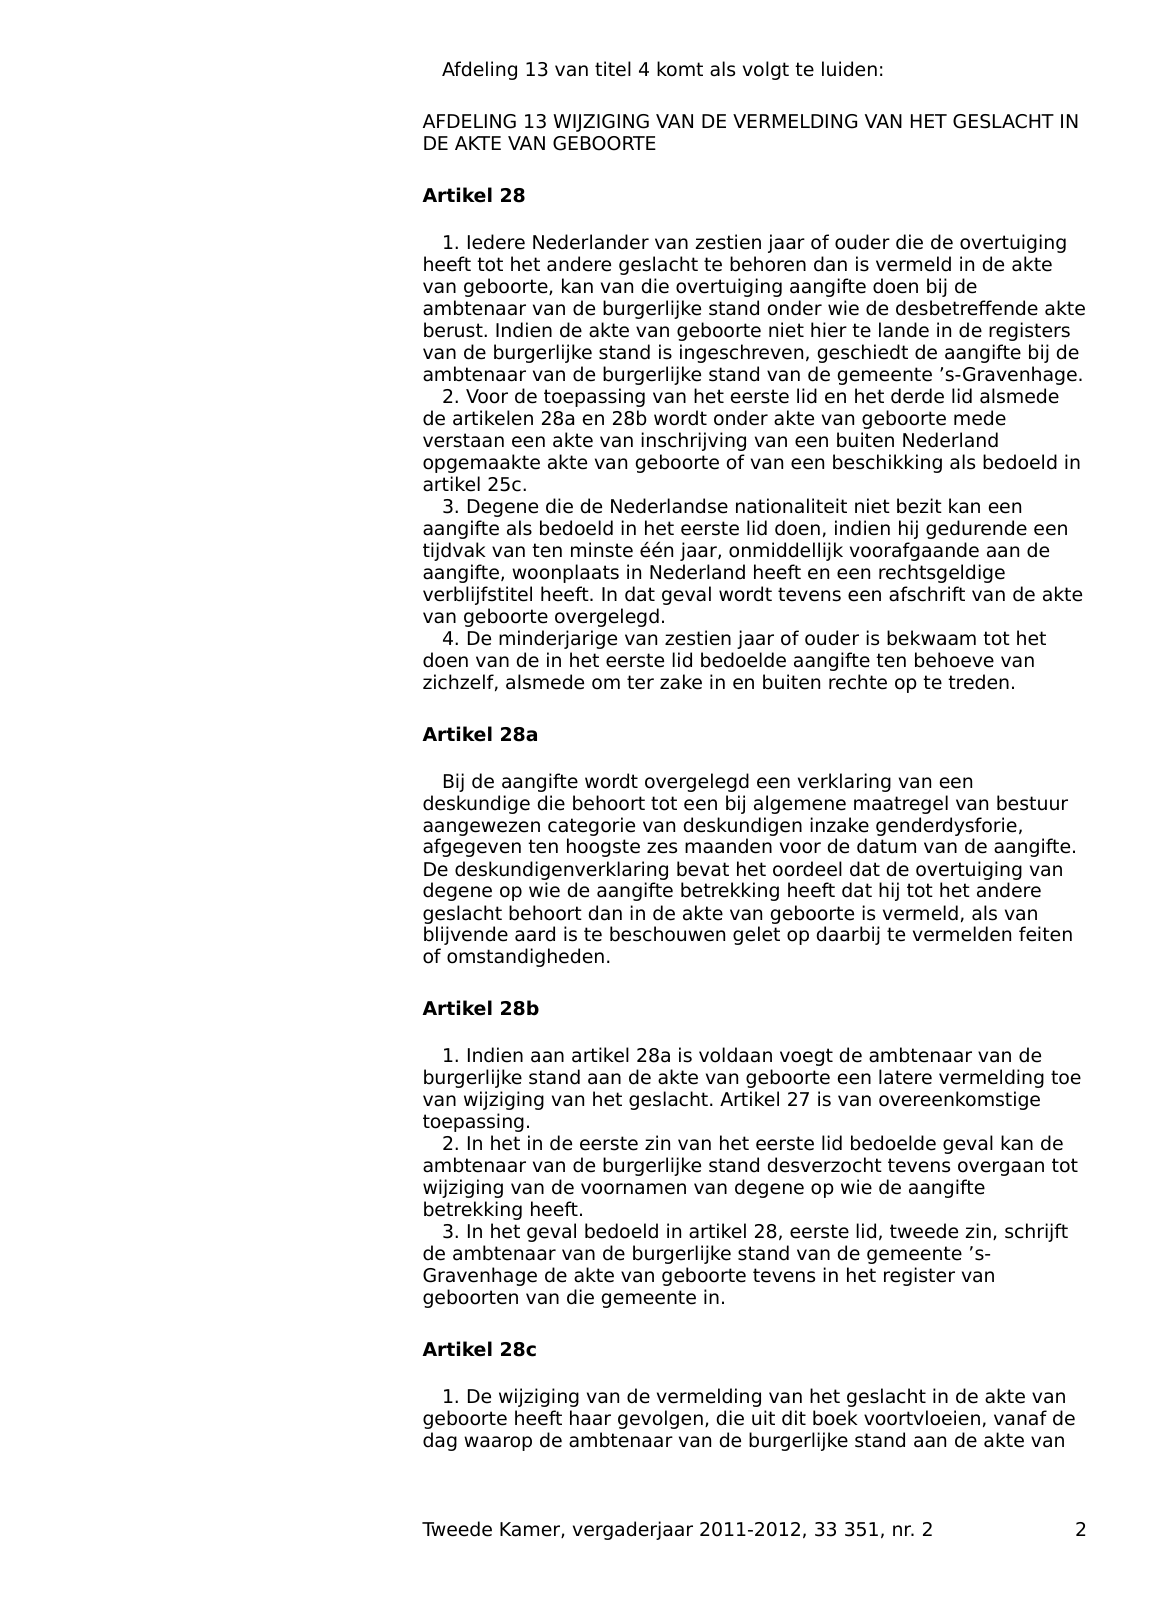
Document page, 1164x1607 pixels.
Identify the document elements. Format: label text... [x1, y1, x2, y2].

subtitle Artikel 28a [422, 723, 1087, 746]
text 1. Indien aan artikel 28a is voldaan voegt de ambtenaar van de burgerlijke stand aan de akte van geboorte een latere vermelding toe van wijziging van het geslacht. Artikel 27 is van overeenkomstige toepassing. [422, 1045, 1087, 1133]
text 2. Voor de toepassing van het eerste lid en het derde lid alsmede de artikelen 28a en 28b wordt onder akte van geboorte mede verstaan een akte van inschrijving van een buiten Nederland opgemaakte akte van geboorte of van een beschikking als bedoeld in artikel 25c. [422, 386, 1087, 496]
text 1. Iedere Nederlander van zestien jaar of ouder die de overtuiging heeft tot het andere geslacht te behoren dan is vermeld in de akte van geboorte, kan van die overtuiging aangifte doen bij de ambtenaar van de burgerlijke stand onder wie de desbetreffende akte berust. Indien de akte van geboorte niet hier te lande in de registers van de burgerlijke stand is ingeschreven, geschiedt de aangifte bij de ambtenaar van de burgerlijke stand van de gemeente ’s-Gravenhage. [422, 232, 1087, 386]
text 2. In het in de eerste zin van het eerste lid bedoelde geval kan de ambtenaar van de burgerlijke stand desverzocht tevens overgaan tot wijziging van de voornamen van degene op wie de aangifte betrekking heeft. [422, 1133, 1087, 1221]
text Afdeling 13 van titel 4 komt als volgt te luiden: [422, 59, 1087, 81]
subtitle Artikel 28b [422, 998, 1087, 1020]
text 3. Degene die de Nederlandse nationaliteit niet bezit kan een aangifte als bedoeld in het eerste lid doen, indien hij gedurende een tijdvak van ten minste één jaar, onmiddellijk voorafgaande aan de aangifte, woonplaats in Nederland heeft en een rechtsgeldige verblijfstitel heeft. In dat geval wordt tevens een afschrift van de akte van geboorte overgelegd. [422, 496, 1087, 628]
subtitle AFDELING 13 WIJZIGING VAN DE VERMELDING VAN HET GESLACHT IN DE AKTE VAN GEBOORTE [422, 111, 1087, 155]
text 4. De minderjarige van zestien jaar of ouder is bekwaam tot het doen van de in het eerste lid bedoelde aangifte ten behoeve van zichzelf, alsmede om ter zake in en buiten rechte op te treden. [422, 628, 1087, 693]
text Bij de aangifte wordt overgelegd een verklaring van een deskundige die behoort tot een bij algemene maatregel van bestuur aangewezen categorie van deskundigen inzake genderdysforie, afgegeven ten hoogste zes maanden voor de datum van de aangifte. De deskundigenverklaring bevat het oordeel dat de overtuiging van degene op wie de aangifte betrekking heeft dat hij tot het andere geslacht behoort dan in de akte van geboorte is vermeld, als van blijvende aard is te beschouwen gelet op daarbij te vermelden feiten of omstandigheden. [422, 771, 1087, 968]
text 1. De wijziging van de vermelding van het geslacht in de akte van geboorte heeft haar gevolgen, die uit dit boek voortvloeien, vanaf de dag waarop de ambtenaar van de burgerlijke stand aan de akte van [422, 1386, 1087, 1452]
subtitle Artikel 28c [422, 1339, 1087, 1361]
text 3. In het geval bedoeld in artikel 28, eerste lid, tweede zin, schrijft de ambtenaar van de burgerlijke stand van de gemeente ’s-Gravenhage de akte van geboorte tevens in het register van geboorten van die gemeente in. [422, 1221, 1087, 1309]
subtitle Artikel 28 [422, 185, 1087, 207]
